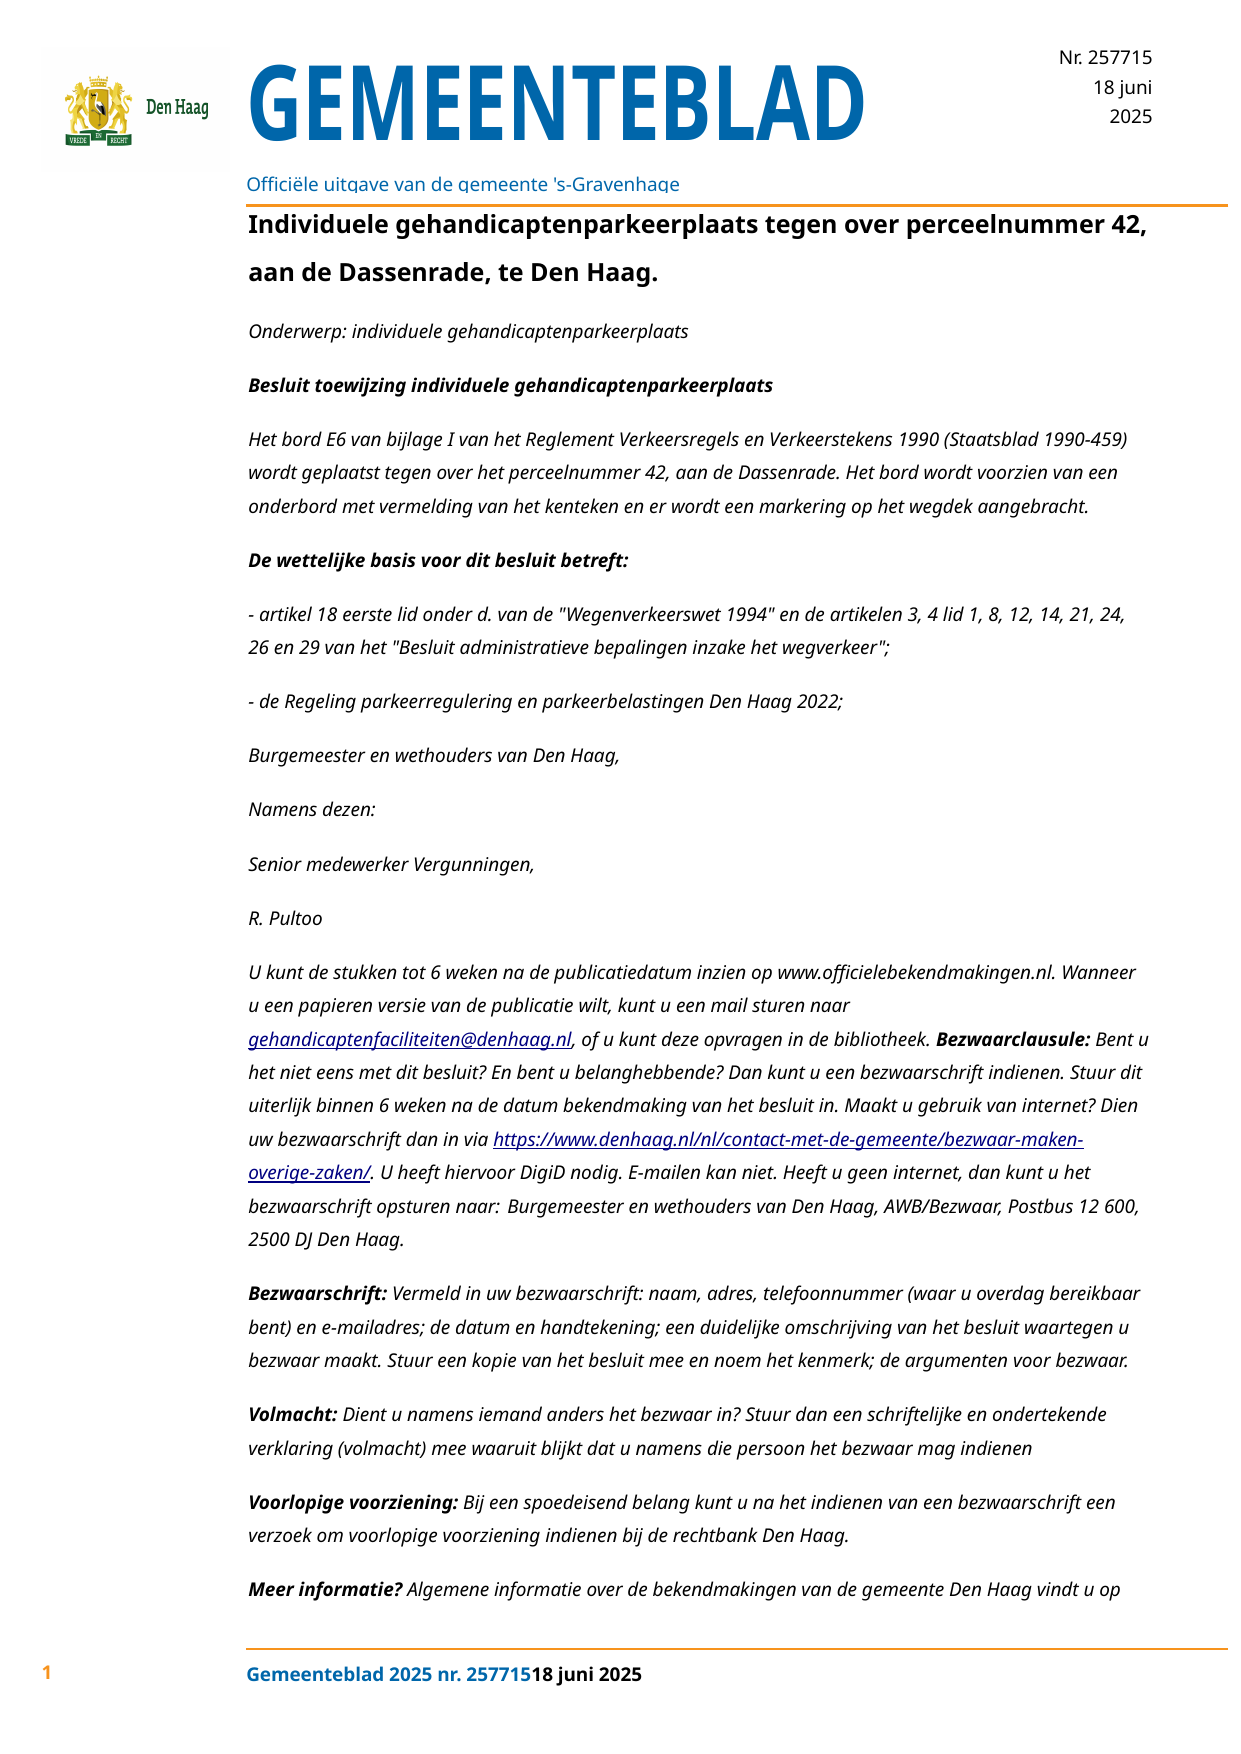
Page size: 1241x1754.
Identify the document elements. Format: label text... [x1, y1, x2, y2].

text Het bord E6 van bijlage I van het Reglement Verkeersregels en Verkeerstekens 1990 (Staatsblad 1990-459) wordt geplaatst tegen over het perceelnummer 42, aan de Dassenrade. Het bord wordt voorzien van een onderbord met vermelding van het kenteken en er wordt een markering op het wegdek aangebracht. [248, 426, 1152, 519]
text Burgemeester en wethouders van Den Haag, [248, 743, 1152, 768]
text Senior medewerker Vergunningen, [248, 851, 1152, 876]
text Besluit toewijzing individuele gehandicaptenparkeerplaats [248, 372, 1152, 398]
text Voorlopige voorziening: Bij een spoedeisend belang kunt u na het indienen van een bezwaarschrift een verzoek om voorlopige voorziening indienen bij de rechtbank Den Haag. [248, 1489, 1152, 1548]
text Meer informatie? Algemene informatie over de bekendmakingen van de gemeente Den Haag vindt u op [248, 1576, 1152, 1602]
text Bezwaarschrift: Vermeld in uw bezwaarschrift: naam, adres, telefoonnummer (waar u overdag bereikbaar bent) en e-mailadres; de datum en handtekening; een duidelijke omschrijving van het besluit waartegen u bezwaar maakt. Stuur een kopie van het besluit mee en noem het kenmerk; de argumenten voor bezwaar. [248, 1280, 1152, 1373]
text R. Pultoo [248, 905, 1152, 931]
picture [41, 47, 231, 172]
text U kunt de stukken tot 6 weken na de publicatiedatum inzien op www.officielebekendmakingen.nl. Wanneer u een papieren versie van de publicatie wilt, kunt u een mail sturen naar gehandicaptenfaciliteiten@denhaag.nl, of u kunt deze opvragen in de bibliotheek. Bezwaarclausule: Bent u het niet eens met dit besluit? En bent u belanghebbende? Dan kunt u een bezwaarschrift indienen. Stuur dit uiterlijk binnen 6 weken na de datum bekendmaking van het besluit in. Maakt u gebruik van internet? Dien uw bezwaarschrift dan in via https://www.denhaag.nl/nl/contact-met-de-gemeente/bezwaar-maken-overige-zaken/. U heeft hiervoor DigiD nodig. E-mailen kan niet. Heeft u geen internet, dan kunt u het bezwaarschrift opsturen naar: Burgemeester en wethouders van Den Haag, AWB/Bezwaar, Postbus 12 600, 2500 DJ Den Haag. [248, 959, 1152, 1252]
text - artikel 18 eerste lid onder d. van de "Wegenverkeerswet 1994" en de artikelen 3, 4 lid 1, 8, 12, 14, 21, 24, 26 en 29 van het "Besluit administratieve bepalingen inzake het wegverkeer"; [248, 601, 1152, 660]
text De wettelijke basis voor dit besluit betreft: [248, 547, 1152, 573]
text Individuele gehandicaptenparkeerplaats tegen over perceelnummer 42, aan de Dassenrade, te Den Haag. [248, 207, 1152, 288]
text Volmacht: Dient u namens iemand anders het bezwaar in? Stuur dan een schriftelijke en ondertekende verklaring (volmacht) mee waaruit blijkt dat u namens die persoon het bezwaar mag indienen [248, 1401, 1152, 1461]
text Namens dezen: [248, 797, 1152, 822]
text - de Regeling parkeerregulering en parkeerbelastingen Den Haag 2022; [248, 688, 1152, 714]
text Onderwerp: individuele gehandicaptenparkeerplaats [248, 318, 1152, 344]
